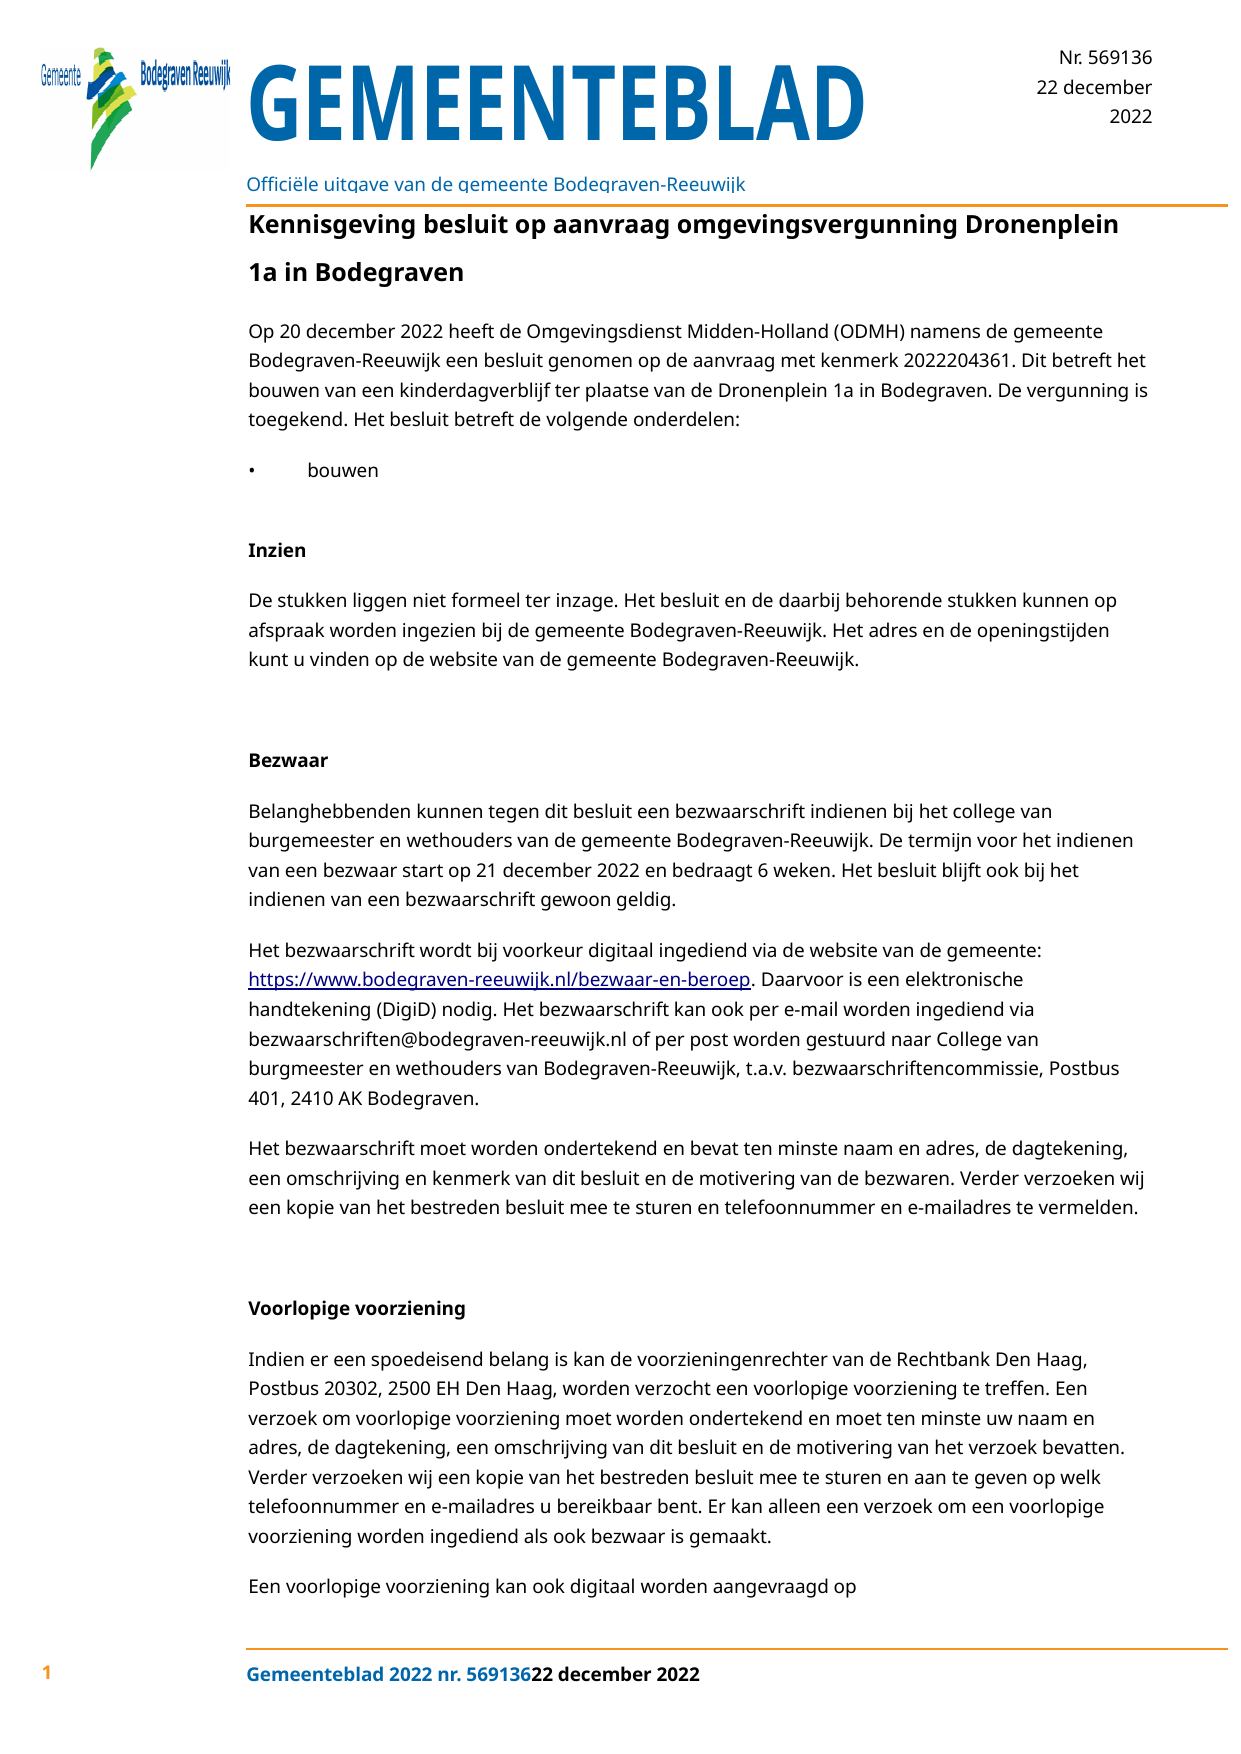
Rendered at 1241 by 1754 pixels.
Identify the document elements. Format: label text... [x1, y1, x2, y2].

picture [41, 47, 231, 172]
text Inzien [248, 537, 1152, 563]
text Voorlopige voorziening [248, 1295, 1152, 1321]
text Indien er een spoedeisend belang is kan de voorzieningenrechter van de Rechtbank Den Haag, Postbus 20302, 2500 EH Den Haag, worden verzocht een voorlopige voorziening te treffen. Een verzoek om voorlopige voorziening moet worden ondertekend en moet ten minste uw naam en adres, de dagtekening, een omschrijving van dit besluit en de motivering van het verzoek bevatten. Verder verzoeken wij een kopie van het bestreden besluit mee te sturen en aan te geven op welk telefoonnummer en e-mailadres u bereikbaar bent. Er kan alleen een verzoek om een voorlopige voorziening worden ingediend als ook bezwaar is gemaakt. [248, 1346, 1152, 1549]
text Belanghebbenden kunnen tegen dit besluit een bezwaarschrift indienen bij het college van burgemeester en wethouders van de gemeente Bodegraven-Reeuwijk. De termijn voor het indienen van een bezwaar start op 21 december 2022 en bedraagt 6 weken. Het besluit blijft ook bij het indienen van een bezwaarschrift gewoon geldig. [248, 798, 1152, 912]
text Op 20 december 2022 heeft de Omgevingsdienst Midden-Holland (ODMH) namens de gemeente Bodegraven-Reeuwijk een besluit genomen op de aanvraag met kenmerk 2022204361. Dit betreft het bouwen van een kinderdagverblijf ter plaatse van de Dronenplein 1a in Bodegraven. De vergunning is toegekend. Het besluit betreft de volgende onderdelen: [248, 318, 1152, 432]
text Bezwaar [248, 747, 1152, 773]
text Kennisgeving besluit op aanvraag omgevingsvergunning Dronenplein 1a in Bodegraven [248, 207, 1152, 288]
list bouwen [248, 457, 1152, 483]
text De stukken liggen niet formeel ter inzage. Het besluit en de daarbij behorende stukken kunnen op afspraak worden ingezien bij de gemeente Bodegraven-Reeuwijk. Het adres en de openingstijden kunt u vinden op de website van de gemeente Bodegraven-Reeuwijk. [248, 587, 1152, 672]
text Een voorlopige voorziening kan ook digitaal worden aangevraagd op [248, 1574, 1152, 1599]
text Het bezwaarschrift moet worden ondertekend en bevat ten minste naam en adres, de dagtekening, een omschrijving en kenmerk van dit besluit en de motivering van de bezwaren. Verder verzoeken wij een kopie van het bestreden besluit mee te sturen en telefoonnummer en e-mailadres te vermelden. [248, 1135, 1152, 1220]
text Het bezwaarschrift wordt bij voorkeur digitaal ingediend via de website van de gemeente: https://www.bodegraven-reeuwijk.nl/bezwaar-en-beroep. Daarvoor is een elektronische handtekening (DigiD) nodig. Het bezwaarschrift kan ook per e-mail worden ingediend via bezwaarschriften@bodegraven-reeuwijk.nl of per post worden gestuurd naar College van burgmeester en wethouders van Bodegraven-Reeuwijk, t.a.v. bezwaarschriftencommissie, Postbus 401, 2410 AK Bodegraven. [248, 937, 1152, 1111]
